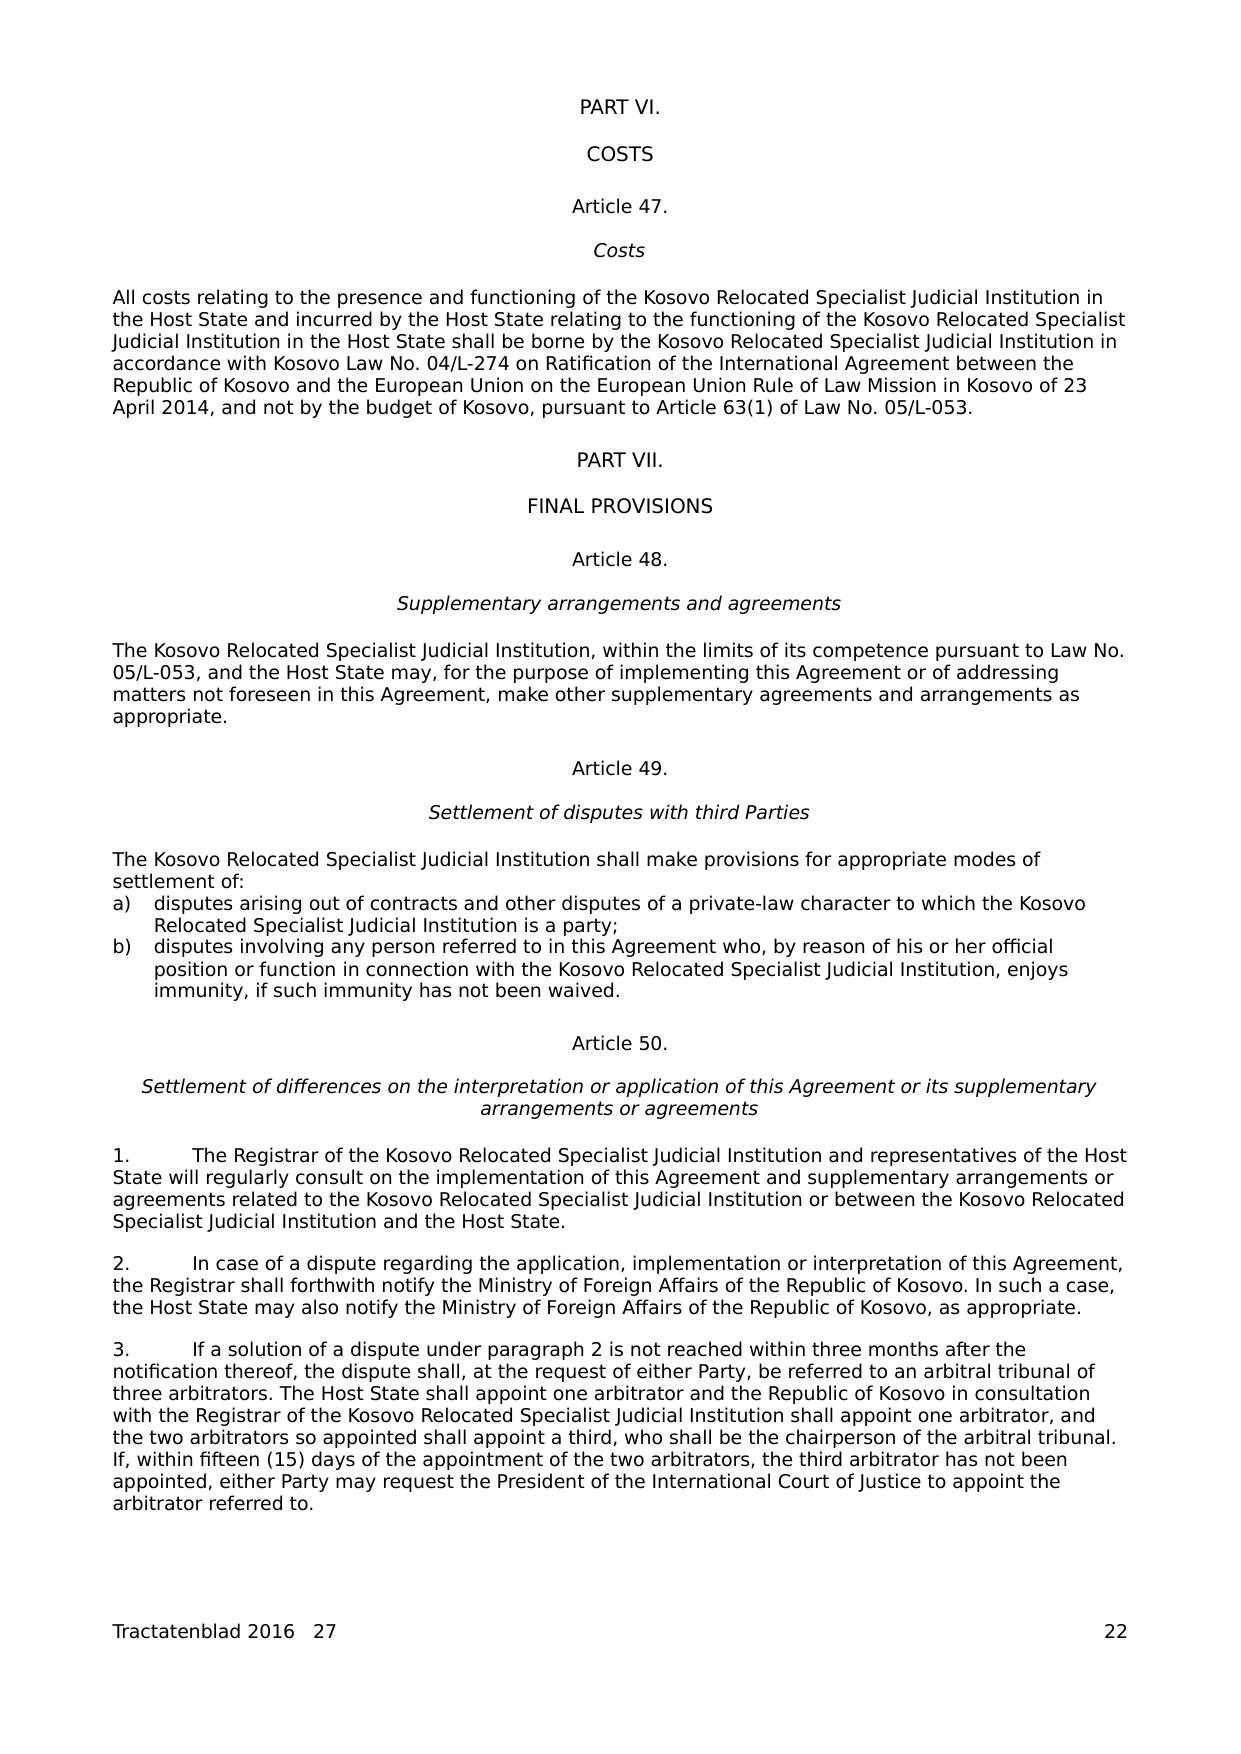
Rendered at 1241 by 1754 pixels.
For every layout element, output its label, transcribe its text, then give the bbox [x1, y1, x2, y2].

text 3. If a solution of a dispute under paragraph 2 is not reached within three months after the notification thereof, the dispute shall, at the request of either Party, be referred to an arbitral tribunal of three arbitrators. The Host State shall appoint one arbitrator and the Republic of Kosovo in consultation with the Registrar of the Kosovo Relocated Specialist Judicial Institution shall appoint one arbitrator, and the two arbitrators so appointed shall appoint a third, who shall be the chairperson of the arbitral tribunal. If, within fifteen (15) days of the appointment of the two arbitrators, the third arbitrator has not been appointed, either Party may request the President of the International Court of Justice to appoint the arbitrator referred to. [112, 1339, 1128, 1515]
text All costs relating to the presence and functioning of the Kosovo Relocated Specialist Judicial Institution in the Host State and incurred by the Host State relating to the functioning of the Kosovo Relocated Specialist Judicial Institution in the Host State shall be borne by the Kosovo Relocated Specialist Judicial Institution in accordance with Kosovo Law No. 04/L-274 on Ratification of the International Agreement between the Republic of Kosovo and the European Union on the European Union Rule of Law Mission in Kosovo of 23 April 2014, and not by the budget of Kosovo, pursuant to Article 63(1) of Law No. 05/L-053. [112, 287, 1128, 419]
text b) disputes involving any person referred to in this Agreement who, by reason of his or her official position or function in connection with the Kosovo Relocated Specialist Judicial Institution, enjoys immunity, if such immunity has not been waived. [112, 936, 1128, 1002]
subtitle PART VI. COSTS [112, 96, 1128, 166]
text 1. The Registrar of the Kosovo Relocated Specialist Judicial Institution and representatives of the Host State will regularly consult on the implementation of this Agreement and supplementary arrangements or agreements related to the Kosovo Relocated Specialist Judicial Institution or between the Kosovo Relocated Specialist Judicial Institution and the Host State. [112, 1145, 1128, 1233]
subtitle Article 47. Costs [112, 196, 1128, 262]
text The Kosovo Relocated Specialist Judicial Institution, within the limits of its competence pursuant to Law No. 05/L-053, and the Host State may, for the purpose of implementing this Agreement or of addressing matters not foreseen in this Agreement, make other supplementary agreements and arrangements as appropriate. [112, 640, 1128, 728]
subtitle Article 50. Settlement of differences on the interpretation or application of this Agreement or its supplementary arrangements or agreements [112, 1032, 1128, 1120]
subtitle Article 48. Supplementary arrangements and agreements [112, 549, 1128, 615]
text The Kosovo Relocated Specialist Judicial Institution shall make provisions for appropriate modes of settlement of: [112, 848, 1128, 892]
text 2. In case of a dispute regarding the application, implementation or interpretation of this Agreement, the Registrar shall forthwith notify the Ministry of Foreign Affairs of the Republic of Kosovo. In such a case, the Host State may also notify the Ministry of Foreign Affairs of the Republic of Kosovo, as appropriate. [112, 1253, 1128, 1319]
subtitle Article 49. Settlement of disputes with third Parties [112, 758, 1128, 823]
subtitle PART VII. FINAL PROVISIONS [112, 449, 1128, 519]
text a) disputes arising out of contracts and other disputes of a private-law character to which the Kosovo Relocated Specialist Judicial Institution is a party; [112, 892, 1128, 936]
